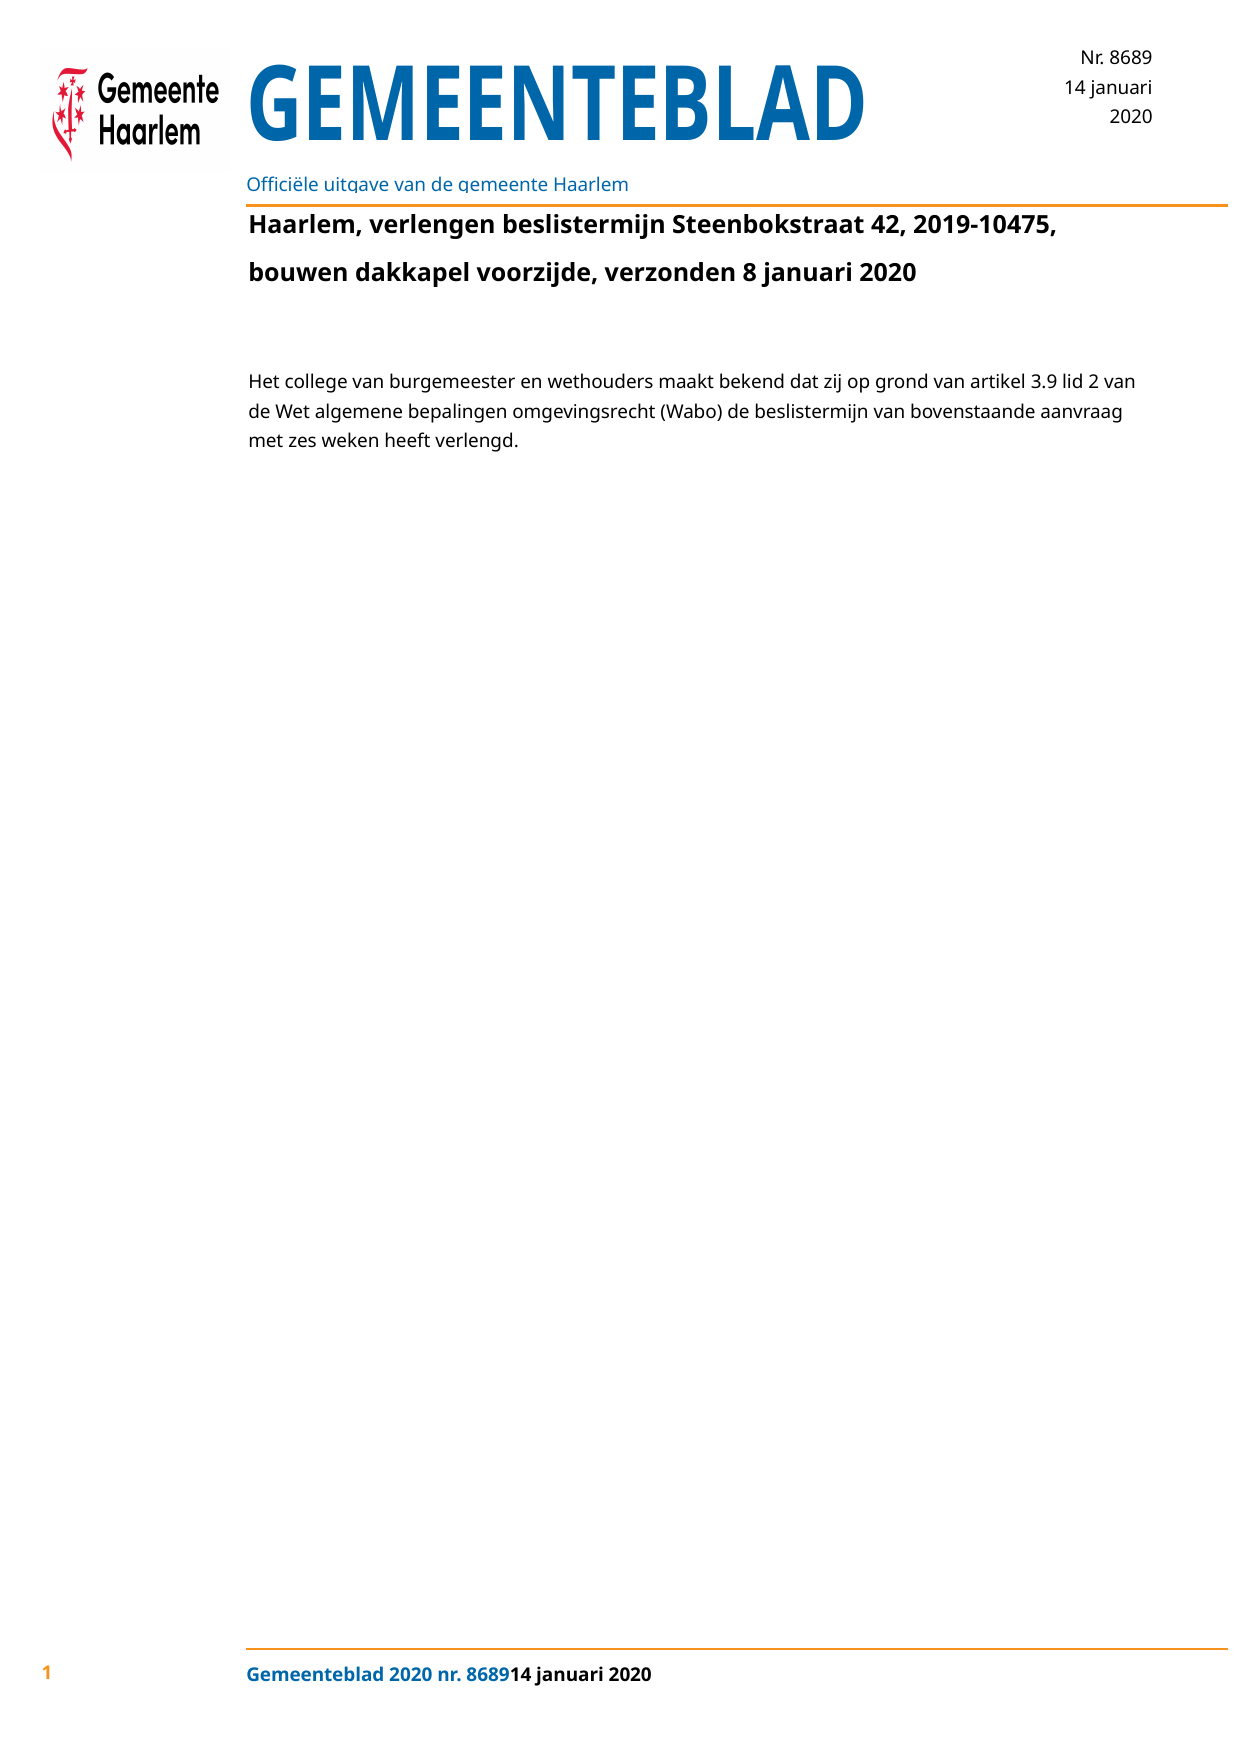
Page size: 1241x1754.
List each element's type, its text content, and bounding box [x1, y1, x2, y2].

text Het college van burgemeester en wethouders maakt bekend dat zij op grond van artikel 3.9 lid 2 van de Wet algemene bepalingen omgevingsrecht (Wabo) de beslistermijn van bovenstaande aanvraag met zes weken heeft verlengd. [248, 368, 1152, 453]
picture [41, 47, 231, 172]
text Haarlem, verlengen beslistermijn Steenbokstraat 42, 2019-10475, bouwen dakkapel voorzijde, verzonden 8 januari 2020 [248, 207, 1152, 288]
